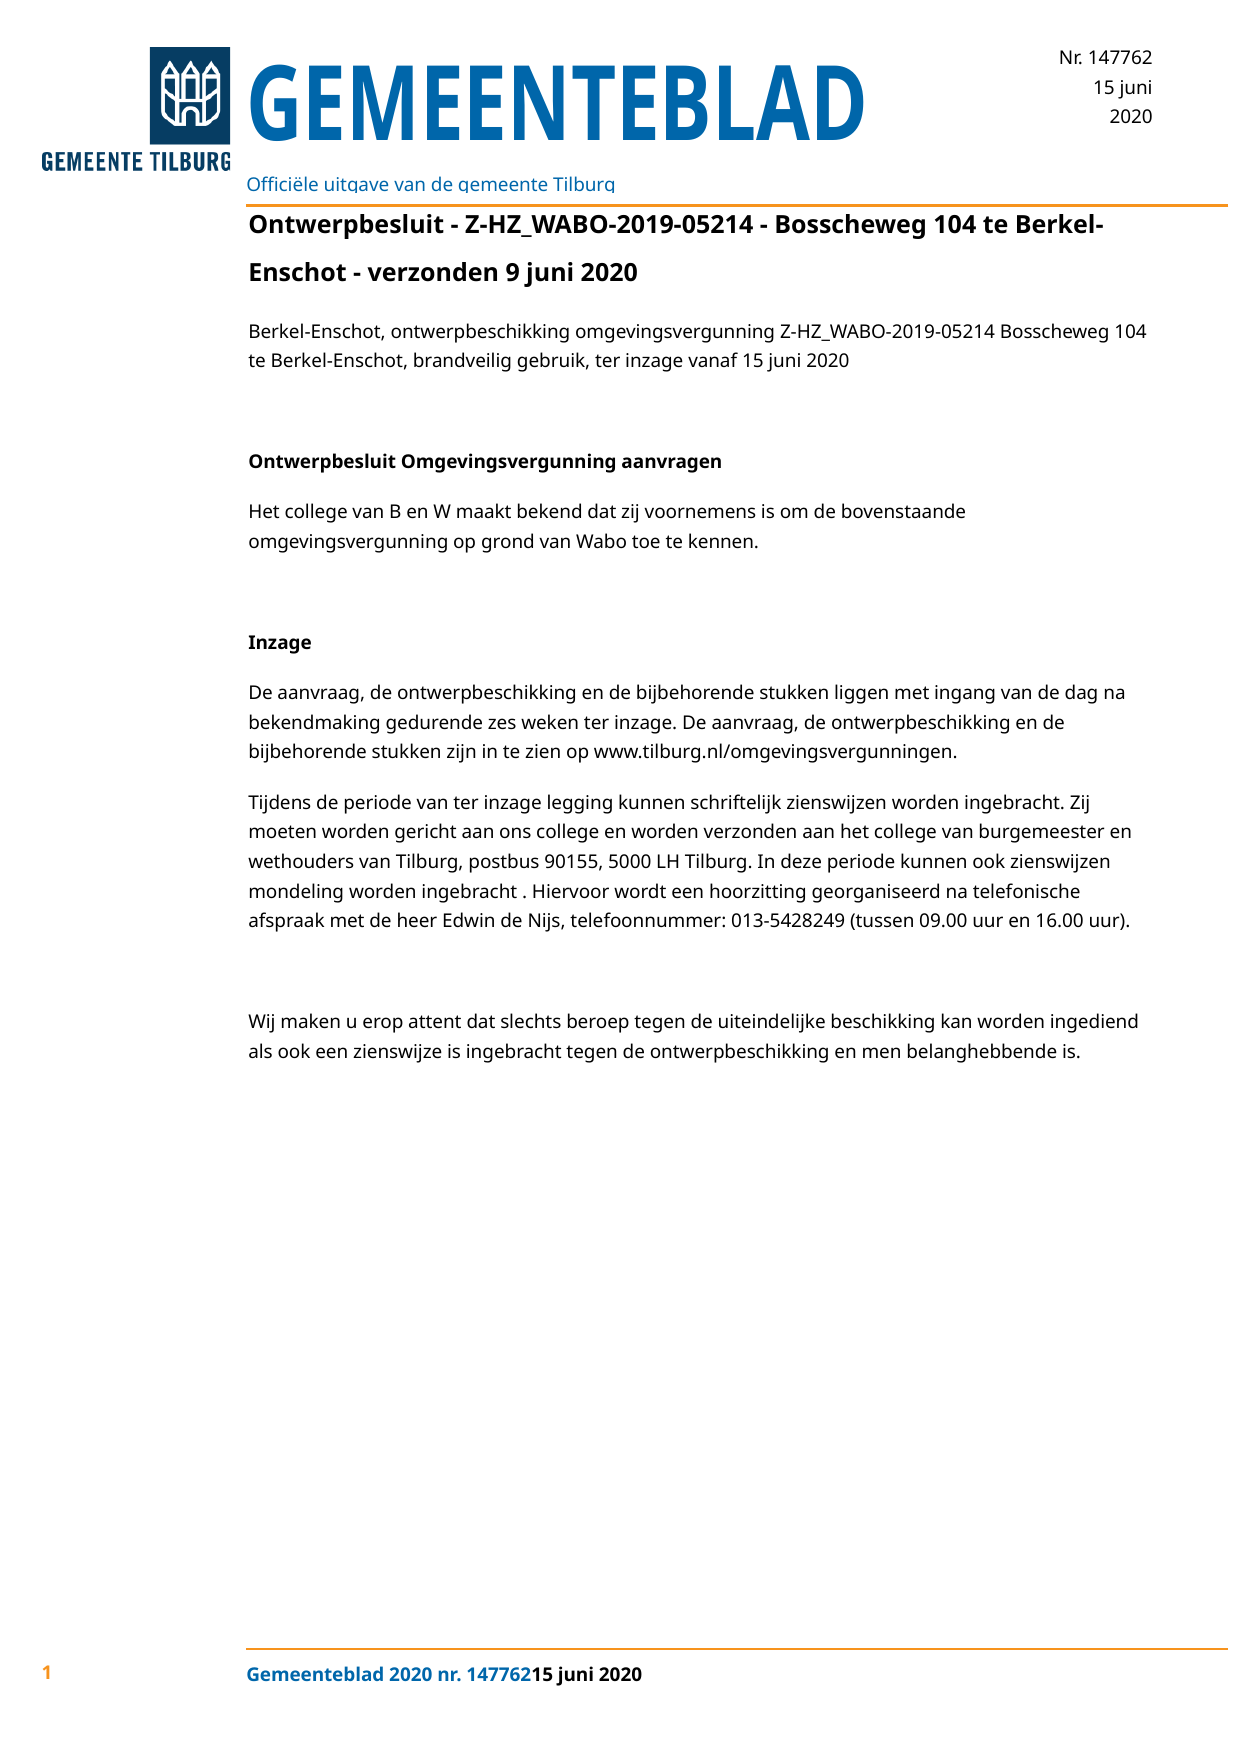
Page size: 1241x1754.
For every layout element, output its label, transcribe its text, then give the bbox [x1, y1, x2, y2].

text Inzage [248, 629, 1152, 655]
text Berkel-Enschot, ontwerpbeschikking omgevingsvergunning Z-HZ_WABO-2019-05214 Bosscheweg 104 te Berkel-Enschot, brandveilig gebruik, ter inzage vanaf 15 juni 2020 [248, 318, 1152, 373]
text De aanvraag, de ontwerpbeschikking en de bijbehorende stukken liggen met ingang van de dag na bekendmaking gedurende zes weken ter inzage. De aanvraag, de ontwerpbeschikking en de bijbehorende stukken zijn in te zien op www.tilburg.nl/omgevingsvergunningen. [248, 679, 1152, 764]
text Tijdens de periode van ter inzage legging kunnen schriftelijk zienswijzen worden ingebracht. Zij moeten worden gericht aan ons college en worden verzonden aan het college van burgemeester en wethouders van Tilburg, postbus 90155, 5000 LH Tilburg. In deze periode kunnen ook zienswijzen mondeling worden ingebracht . Hiervoor wordt een hoorzitting georganiseerd na telefonische afspraak met de heer Edwin de Nijs, telefoonnummer: 013-5428249 (tussen 09.00 uur en 16.00 uur). [248, 789, 1152, 933]
text Wij maken u erop attent dat slechts beroep tegen de uiteindelijke beschikking kan worden ingediend als ook een zienswijze is ingebracht tegen de ontwerpbeschikking en men belanghebbende is. [248, 1008, 1152, 1064]
text Ontwerpbesluit Omgevingsvergunning aanvragen [248, 448, 1152, 474]
text Het college van B en W maakt bekend dat zij voornemens is om de bovenstaande omgevingsvergunning op grond van Wabo toe te kennen. [248, 499, 1152, 554]
text Ontwerpbesluit - Z-HZ_WABO-2019-05214 - Bosscheweg 104 te Berkel-Enschot - verzonden 9 juni 2020 [248, 207, 1152, 288]
picture [41, 47, 231, 172]
